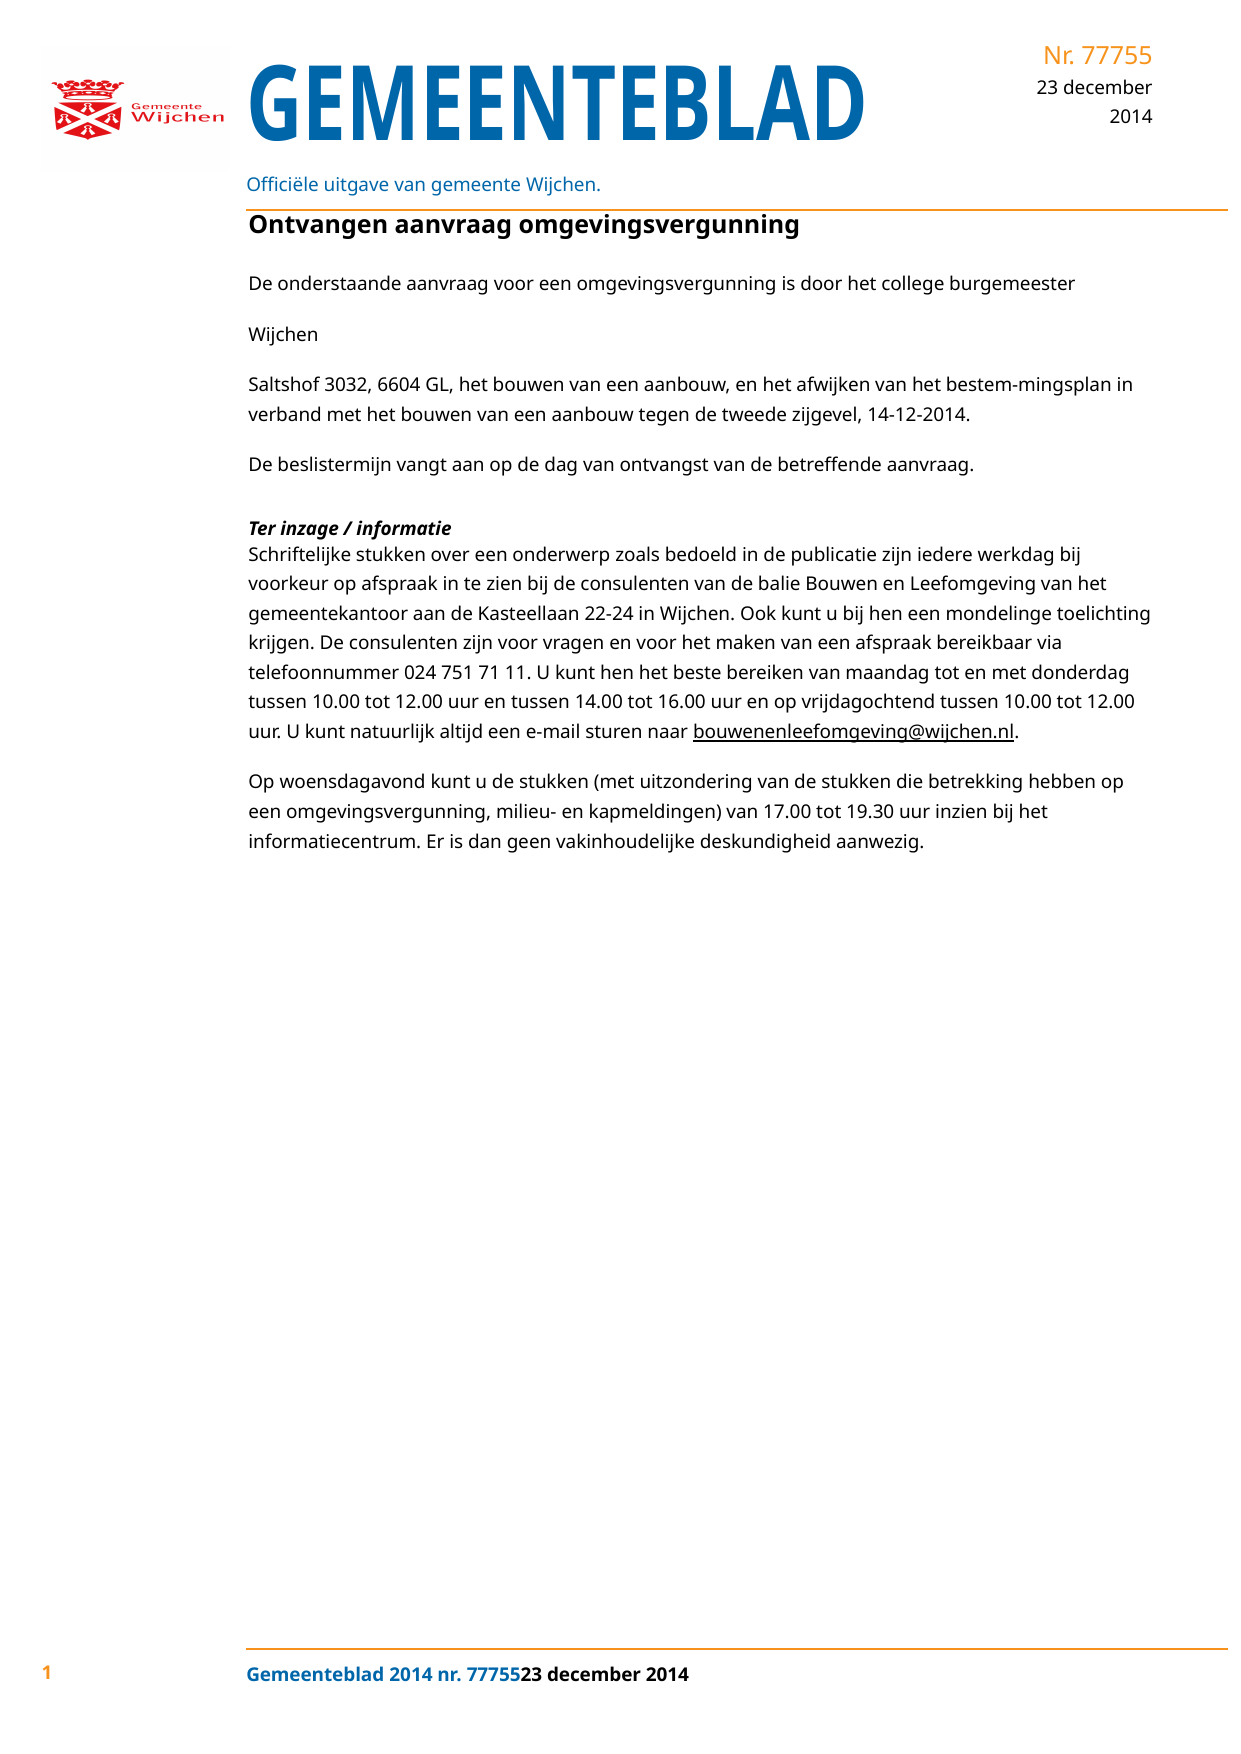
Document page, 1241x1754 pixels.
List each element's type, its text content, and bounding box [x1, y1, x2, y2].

text Ter inzage / informatie [248, 515, 1152, 541]
text Ontvangen aanvraag omgevingsvergunning [248, 211, 1152, 241]
text Saltshof 3032, 6604 GL, het bouwen van een aanbouw, en het afwijken van het bestem-mingsplan in verband met het bouwen van een aanbouw tegen de tweede zijgevel, 14-12-2014. [248, 371, 1152, 426]
text Schriftelijke stukken over een onderwerp zoals bedoeld in de publicatie zijn iedere werkdag bij voorkeur op afspraak in te zien bij de consulenten van de balie Bouwen en Leefomgeving van het gemeentekantoor aan de Kasteellaan 22-24 in Wijchen. Ook kunt u bij hen een mondelinge toelichting krijgen. De consulenten zijn voor vragen en voor het maken van een afspraak bereikbaar via telefoonnummer 024 751 71 11. U kunt hen het beste bereiken van maandag tot en met donderdag tussen 10.00 tot 12.00 uur en tussen 14.00 tot 16.00 uur en op vrijdagochtend tussen 10.00 tot 12.00 uur. U kunt natuurlijk altijd een e-mail sturen naar bouwenenleefomgeving@wijchen.nl. [248, 541, 1152, 744]
text De onderstaande aanvraag voor een omgevingsvergunning is door het college burgemeester [248, 270, 1152, 296]
text De beslistermijn vangt aan op de dag van ontvangst van de betreffende aanvraag. [248, 451, 1152, 477]
text Op woensdagavond kunt u de stukken (met uitzondering van de stukken die betrekking hebben op een omgevingsvergunning, milieu- en kapmeldingen) van 17.00 tot 19.30 uur inzien bij het informatiecentrum. Er is dan geen vakinhoudelijke deskundigheid aanwezig. [248, 769, 1152, 854]
picture [41, 47, 231, 172]
text Wijchen [248, 321, 1152, 346]
